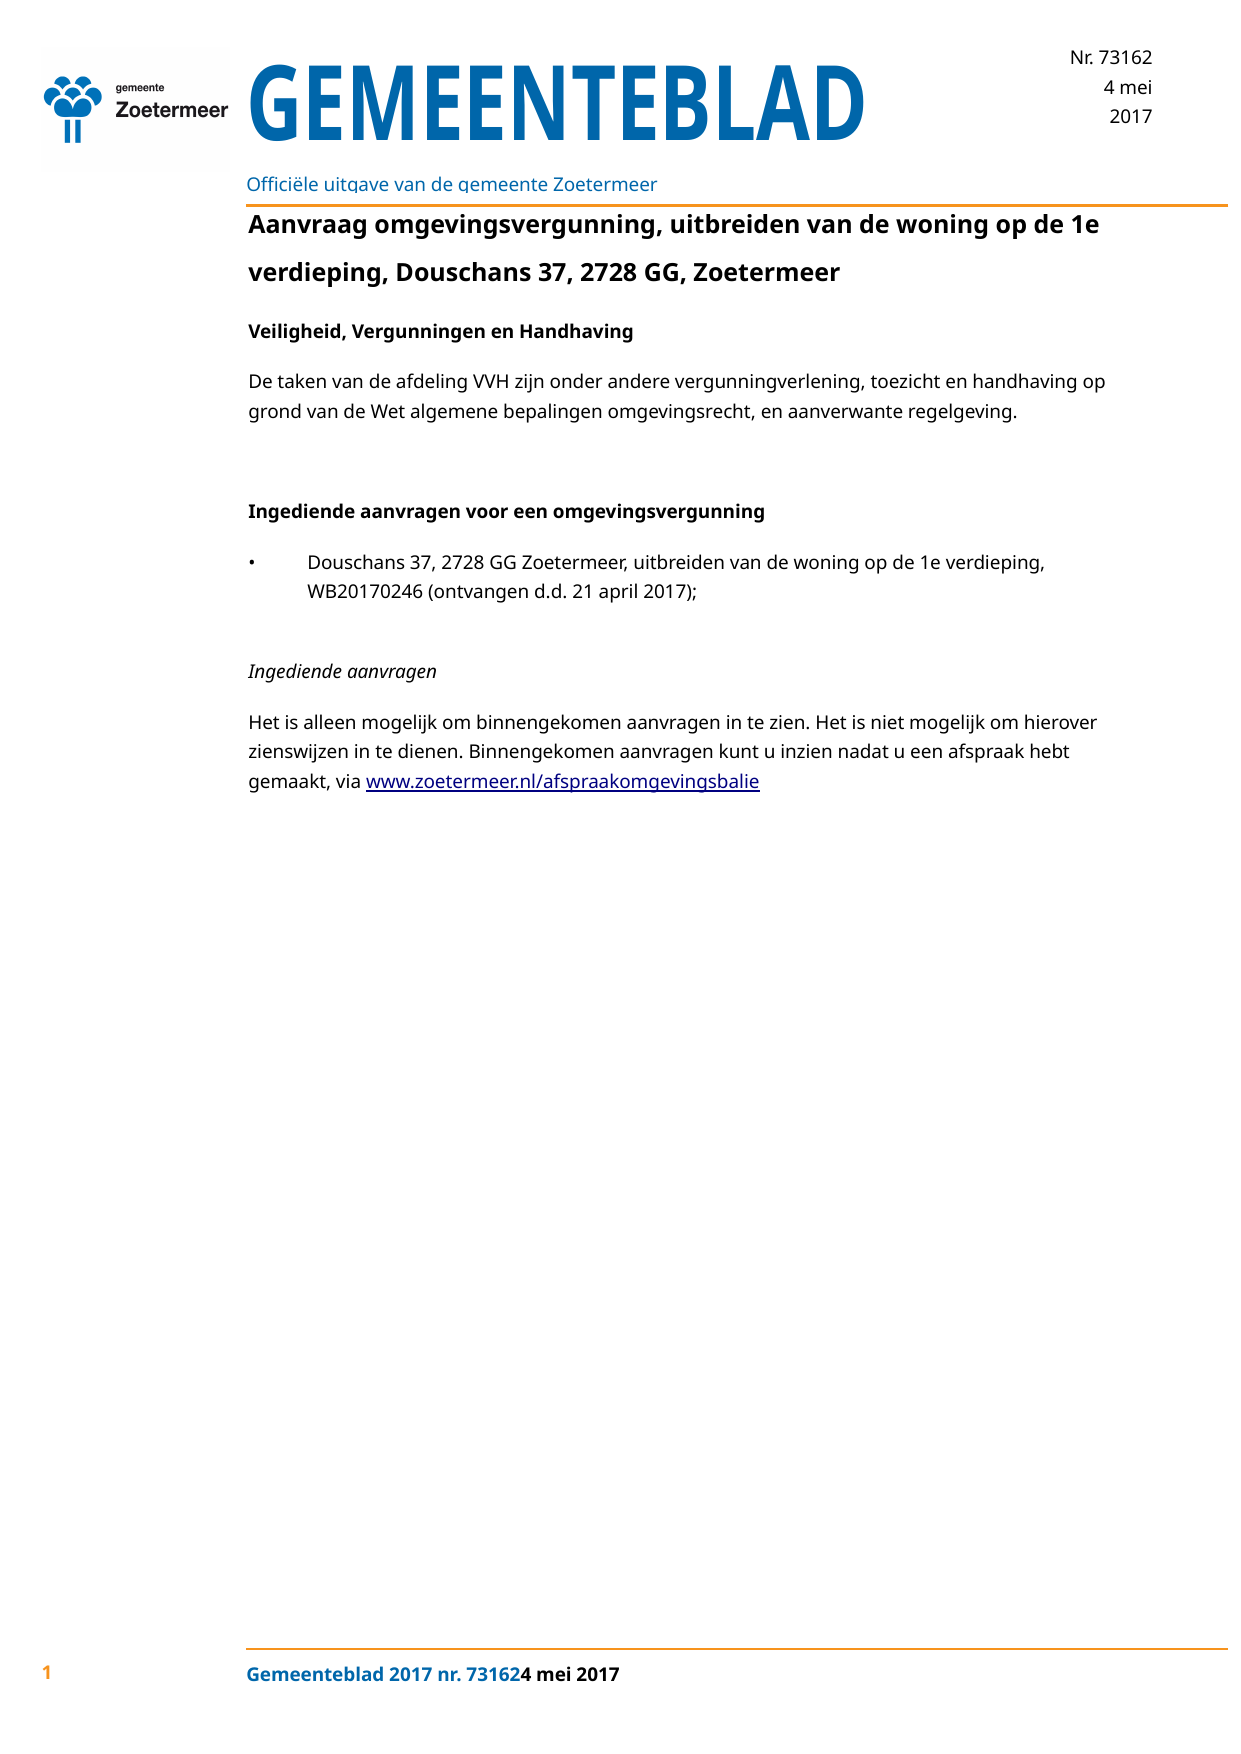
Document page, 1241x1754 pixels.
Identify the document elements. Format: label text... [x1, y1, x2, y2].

text Ingediende aanvragen [248, 659, 1152, 684]
picture [41, 47, 231, 172]
text De taken van de afdeling VVH zijn onder andere vergunningverlening, toezicht en handhaving op grond van de Wet algemene bepalingen omgevingsrecht, en aanverwante regelgeving. [248, 368, 1152, 424]
text Ingediende aanvragen voor een omgevingsvergunning [248, 499, 1152, 524]
text Het is alleen mogelijk om binnengekomen aanvragen in te zien. Het is niet mogelijk om hierover zienswijzen in te dienen. Binnengekomen aanvragen kunt u inzien nadat u een afspraak hebt gemaakt, via www.zoetermeer.nl/afspraakomgevingsbalie [248, 709, 1152, 794]
text Veiligheid, Vergunningen en Handhaving [248, 318, 1152, 344]
text Aanvraag omgevingsvergunning, uitbreiden van de woning op de 1e verdieping, Douschans 37, 2728 GG, Zoetermeer [248, 207, 1152, 288]
list Douschans 37, 2728 GG Zoetermeer, uitbreiden van de woning op de 1e verdieping, WB20170246 (ontvangen d.d. 21 april 2017); [248, 549, 1152, 604]
